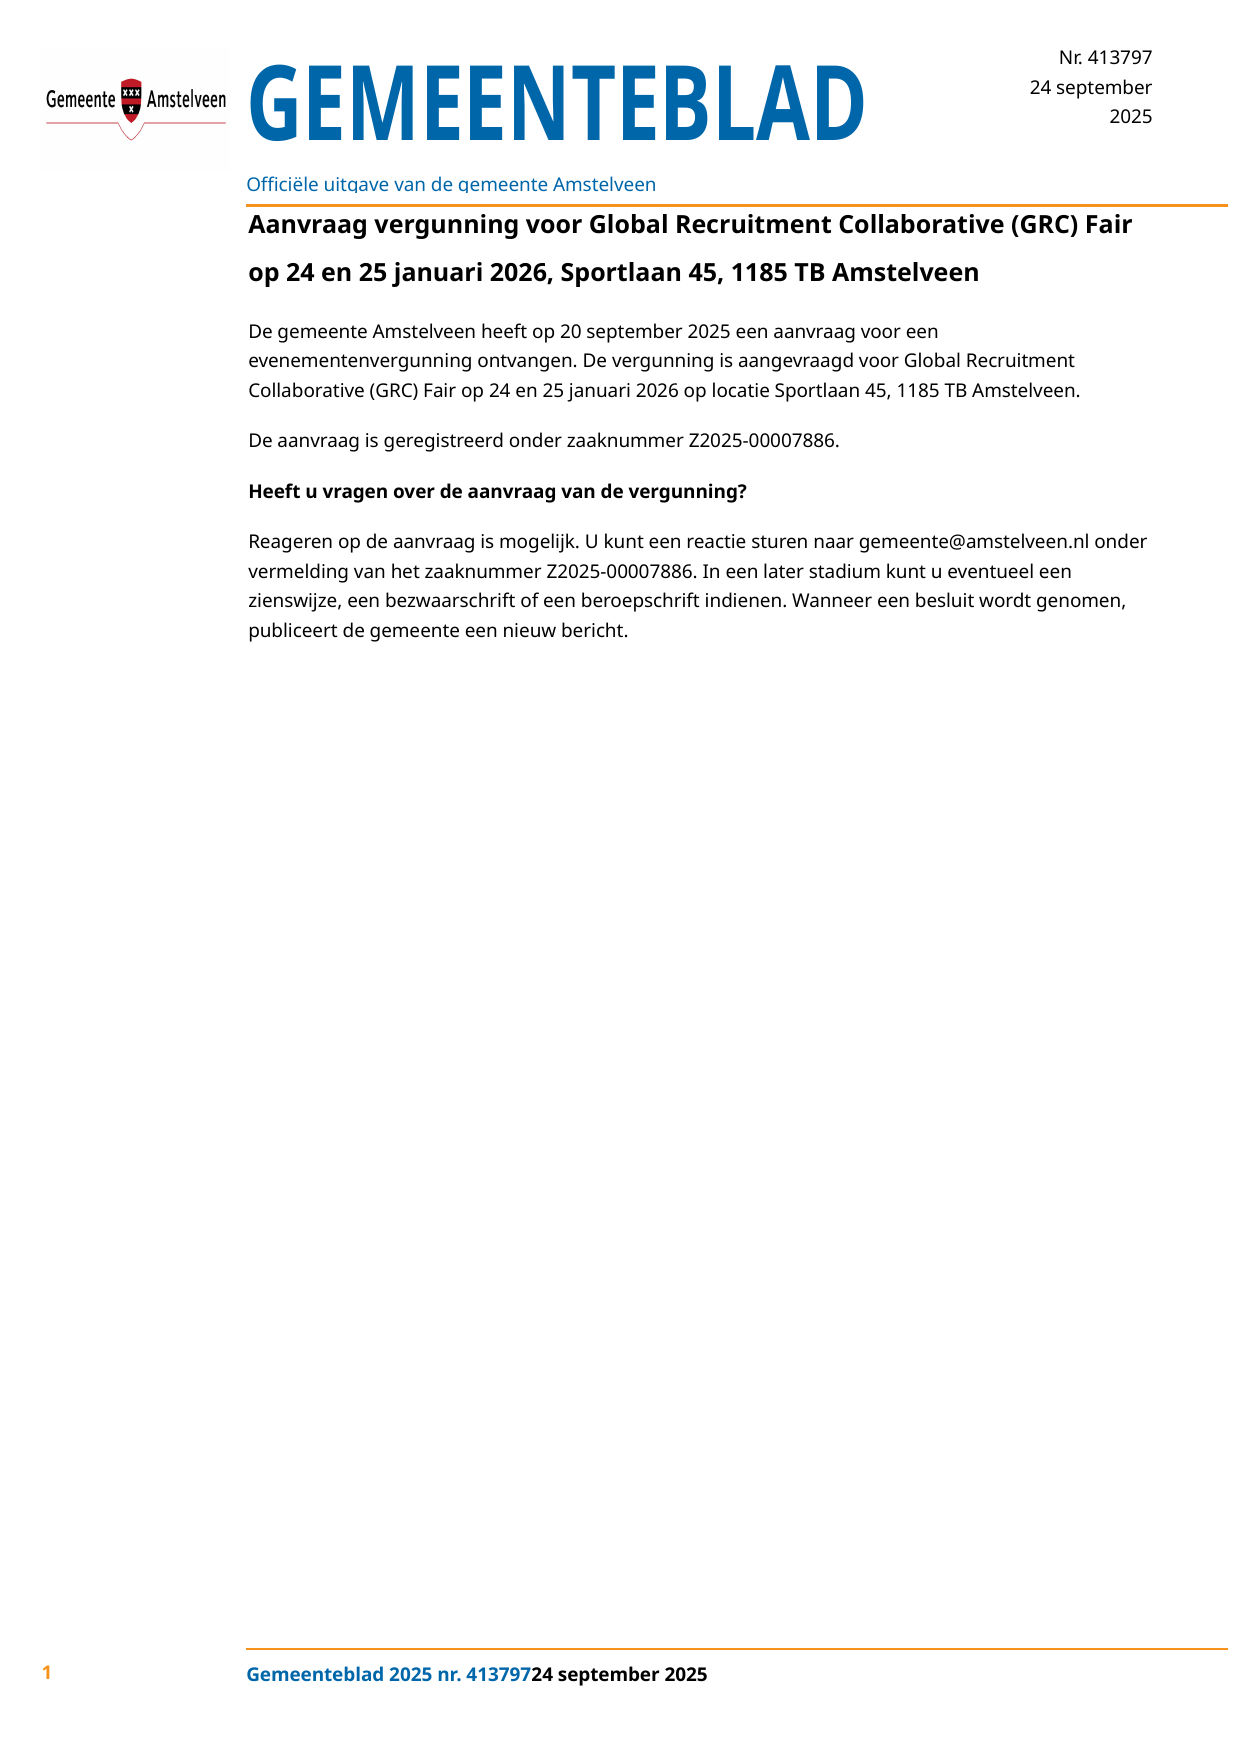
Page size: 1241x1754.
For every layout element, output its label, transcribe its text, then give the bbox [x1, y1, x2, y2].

text Heeft u vragen over de aanvraag van de vergunning? [248, 478, 1152, 504]
text De gemeente Amstelveen heeft op 20 september 2025 een aanvraag voor een evenementenvergunning ontvangen. De vergunning is aangevraagd voor Global Recruitment Collaborative (GRC) Fair op 24 en 25 januari 2026 op locatie Sportlaan 45, 1185 TB Amstelveen. [248, 318, 1152, 403]
text Reageren op de aanvraag is mogelijk. U kunt een reactie sturen naar gemeente@amstelveen.nl onder vermelding van het zaaknummer Z2025-00007886. In een later stadium kunt u eventueel een zienswijze, een bezwaarschrift of een beroepschrift indienen. Wanneer een besluit wordt genomen, publiceert de gemeente een nieuw bericht. [248, 528, 1152, 643]
text Aanvraag vergunning voor Global Recruitment Collaborative (GRC) Fair op 24 en 25 januari 2026, Sportlaan 45, 1185 TB Amstelveen [248, 207, 1152, 288]
text De aanvraag is geregistreerd onder zaaknummer Z2025-00007886. [248, 427, 1152, 453]
picture [41, 47, 231, 172]
